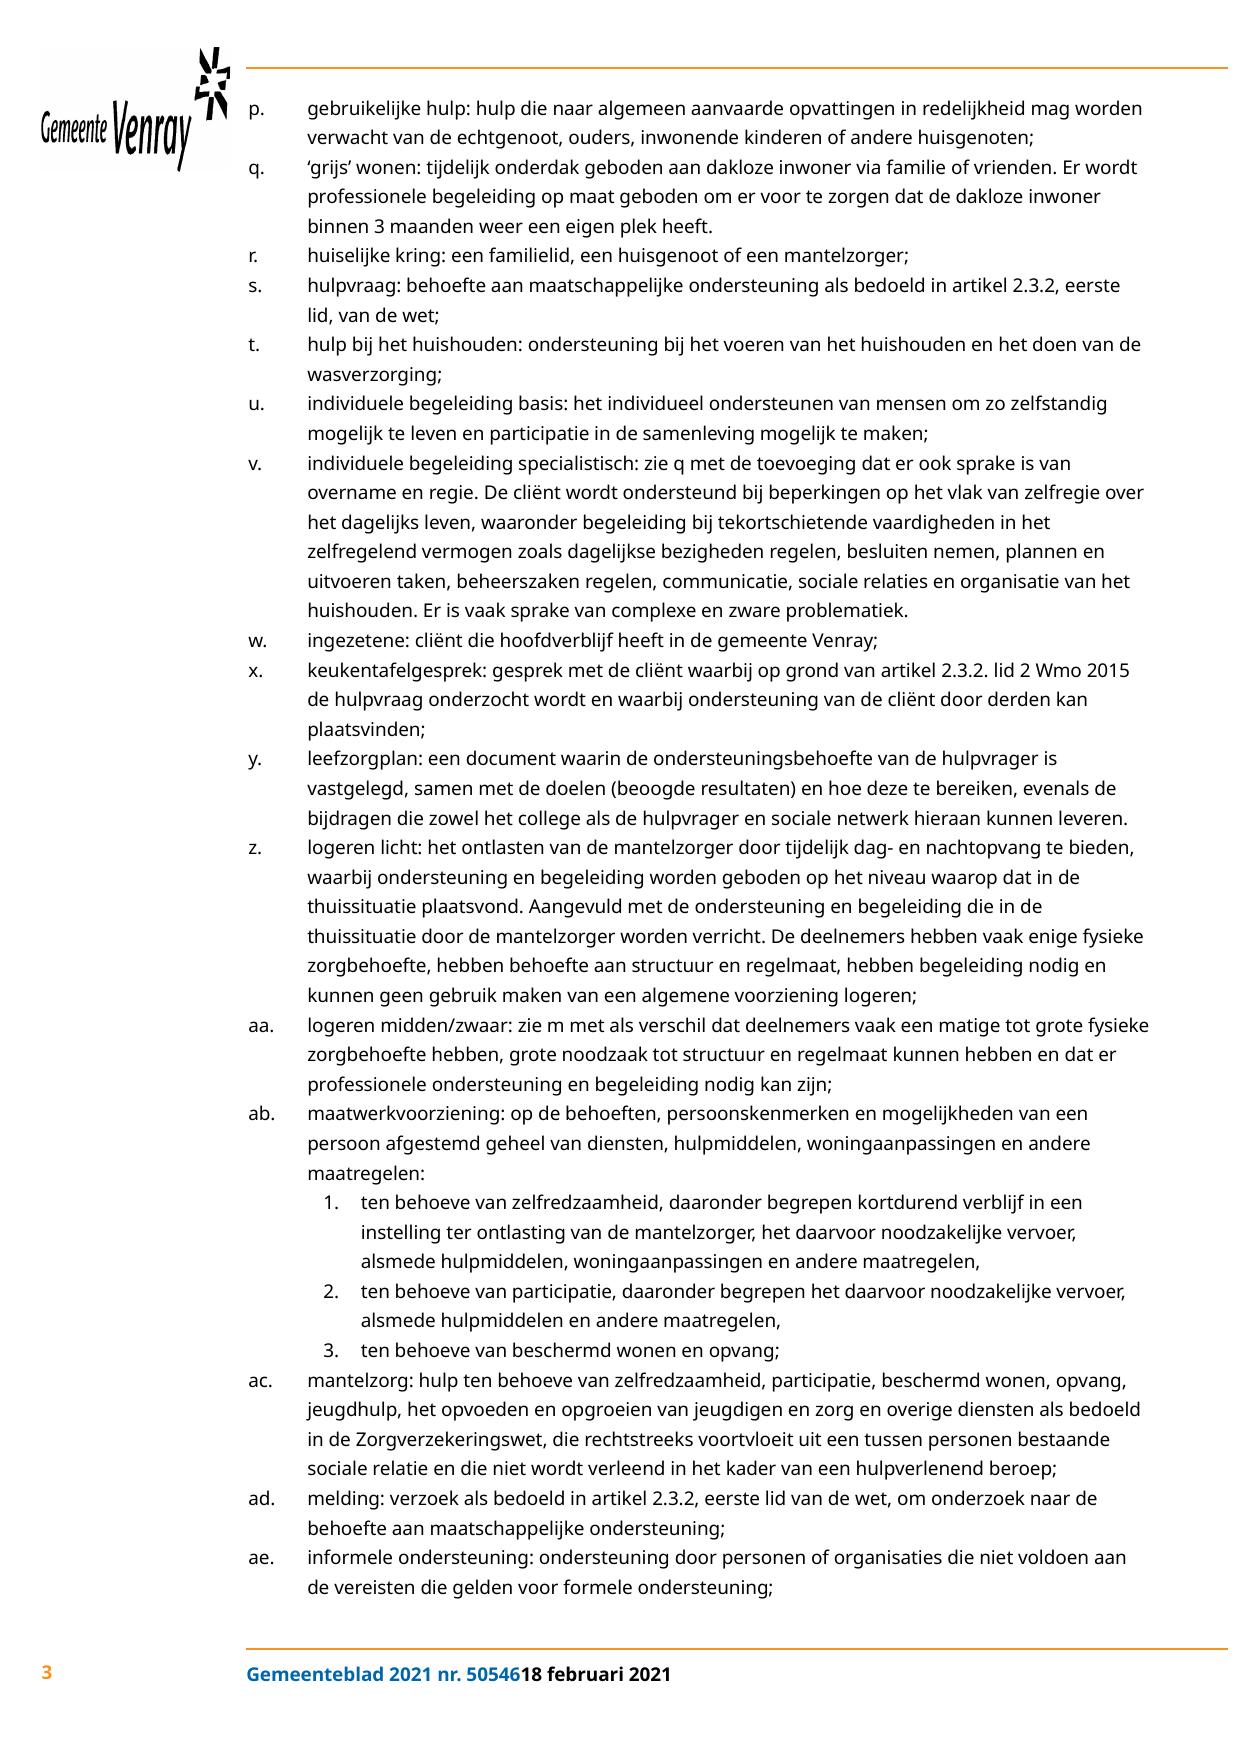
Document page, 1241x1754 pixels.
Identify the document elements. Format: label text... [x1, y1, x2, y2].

list individuele begeleiding basis: het individueel ondersteunen van mensen om zo zelfstandig mogelijk te leven en participatie in de samenleving mogelijk te maken; [248, 391, 1152, 446]
list ‘grijs’ wonen: tijdelijk onderdak geboden aan dakloze inwoner via familie of vrienden. Er wordt professionele begeleiding op maat geboden om er voor te zorgen dat de dakloze inwoner binnen 3 maanden weer een eigen plek heeft. [248, 154, 1152, 239]
list hulp bij het huishouden: ondersteuning bij het voeren van het huishouden en het doen van de wasverzorging; [248, 331, 1152, 387]
list ten behoeve van beschermd wonen en opvang; [323, 1337, 1152, 1363]
list mantelzorg: hulp ten behoeve van zelfredzaamheid, participatie, beschermd wonen, opvang, jeugdhulp, het opvoeden en opgroeien van jeugdigen en zorg en overige diensten als bedoeld in de Zorgverzekeringswet, die rechtstreeks voortvloeit uit een tussen personen bestaande sociale relatie en die niet wordt verleend in het kader van een hulpverlenend beroep; [248, 1367, 1152, 1481]
list maatwerkvoorziening: op de behoeften, persoonskenmerken en mogelijkheden van een persoon afgestemd geheel van diensten, hulpmiddelen, woningaanpassingen en andere maatregelen: [248, 1101, 1152, 1186]
list huiselijke kring: een familielid, een huisgenoot of een mantelzorger; [248, 243, 1152, 268]
list hulpvraag: behoefte aan maatschappelijke ondersteuning als bedoeld in artikel 2.3.2, eerste lid, van de wet; [248, 272, 1152, 328]
list ten behoeve van zelfredzaamheid, daaronder begrepen kortdurend verblijf in een instelling ter ontlasting van de mantelzorger, het daarvoor noodzakelijke vervoer, alsmede hulpmiddelen, woningaanpassingen en andere maatregelen, [323, 1189, 1152, 1274]
list logeren midden/zwaar: zie m met als verschil dat deelnemers vaak een matige tot grote fysieke zorgbehoefte hebben, grote noodzaak tot structuur en regelmaat kunnen hebben en dat er professionele ondersteuning en begeleiding nodig kan zijn; [248, 1012, 1152, 1097]
list melding: verzoek als bedoeld in artikel 2.3.2, eerste lid van de wet, om onderzoek naar de behoefte aan maatschappelijke ondersteuning; [248, 1485, 1152, 1541]
list gebruikelijke hulp: hulp die naar algemeen aanvaarde opvattingen in redelijkheid mag worden verwacht van de echtgenoot, ouders, inwonende kinderen of andere huisgenoten; [248, 95, 1152, 150]
picture [41, 47, 231, 172]
list logeren licht: het ontlasten van de mantelzorger door tijdelijk dag- en nachtopvang te bieden, waarbij ondersteuning en begeleiding worden geboden op het niveau waarop dat in de thuissituatie plaatsvond. Aangevuld met de ondersteuning en begeleiding die in de thuissituatie door de mantelzorger worden verricht. De deelnemers hebben vaak enige fysieke zorgbehoefte, hebben behoefte aan structuur en regelmaat, hebben begeleiding nodig en kunnen geen gebruik maken van een algemene voorziening logeren; [248, 834, 1152, 1008]
list leefzorgplan: een document waarin de ondersteuningsbehoefte van de hulpvrager is vastgelegd, samen met de doelen (beoogde resultaten) en hoe deze te bereiken, evenals de bijdragen die zowel het college als de hulpvrager en sociale netwerk hieraan kunnen leveren. [248, 746, 1152, 831]
list ingezetene: cliënt die hoofdverblijf heeft in de gemeente Venray; [248, 627, 1152, 653]
list ten behoeve van participatie, daaronder begrepen het daarvoor noodzakelijke vervoer, alsmede hulpmiddelen en andere maatregelen, [323, 1278, 1152, 1333]
list individuele begeleiding specialistisch: zie q met de toevoeging dat er ook sprake is van overname en regie. De cliënt wordt ondersteund bij beperkingen op het vlak van zelfregie over het dagelijks leven, waaronder begeleiding bij tekortschietende vaardigheden in het zelfregelend vermogen zoals dagelijkse bezigheden regelen, besluiten nemen, plannen en uitvoeren taken, beheerszaken regelen, communicatie, sociale relaties en organisatie van het huishouden. Er is vaak sprake van complexe en zware problematiek. [248, 450, 1152, 623]
list keukentafelgesprek: gesprek met de cliënt waarbij op grond van artikel 2.3.2. lid 2 Wmo 2015 de hulpvraag onderzocht wordt en waarbij ondersteuning van de cliënt door derden kan plaatsvinden; [248, 657, 1152, 742]
list informele ondersteuning: ondersteuning door personen of organisaties die niet voldoen aan de vereisten die gelden voor formele ondersteuning; [248, 1544, 1152, 1600]
